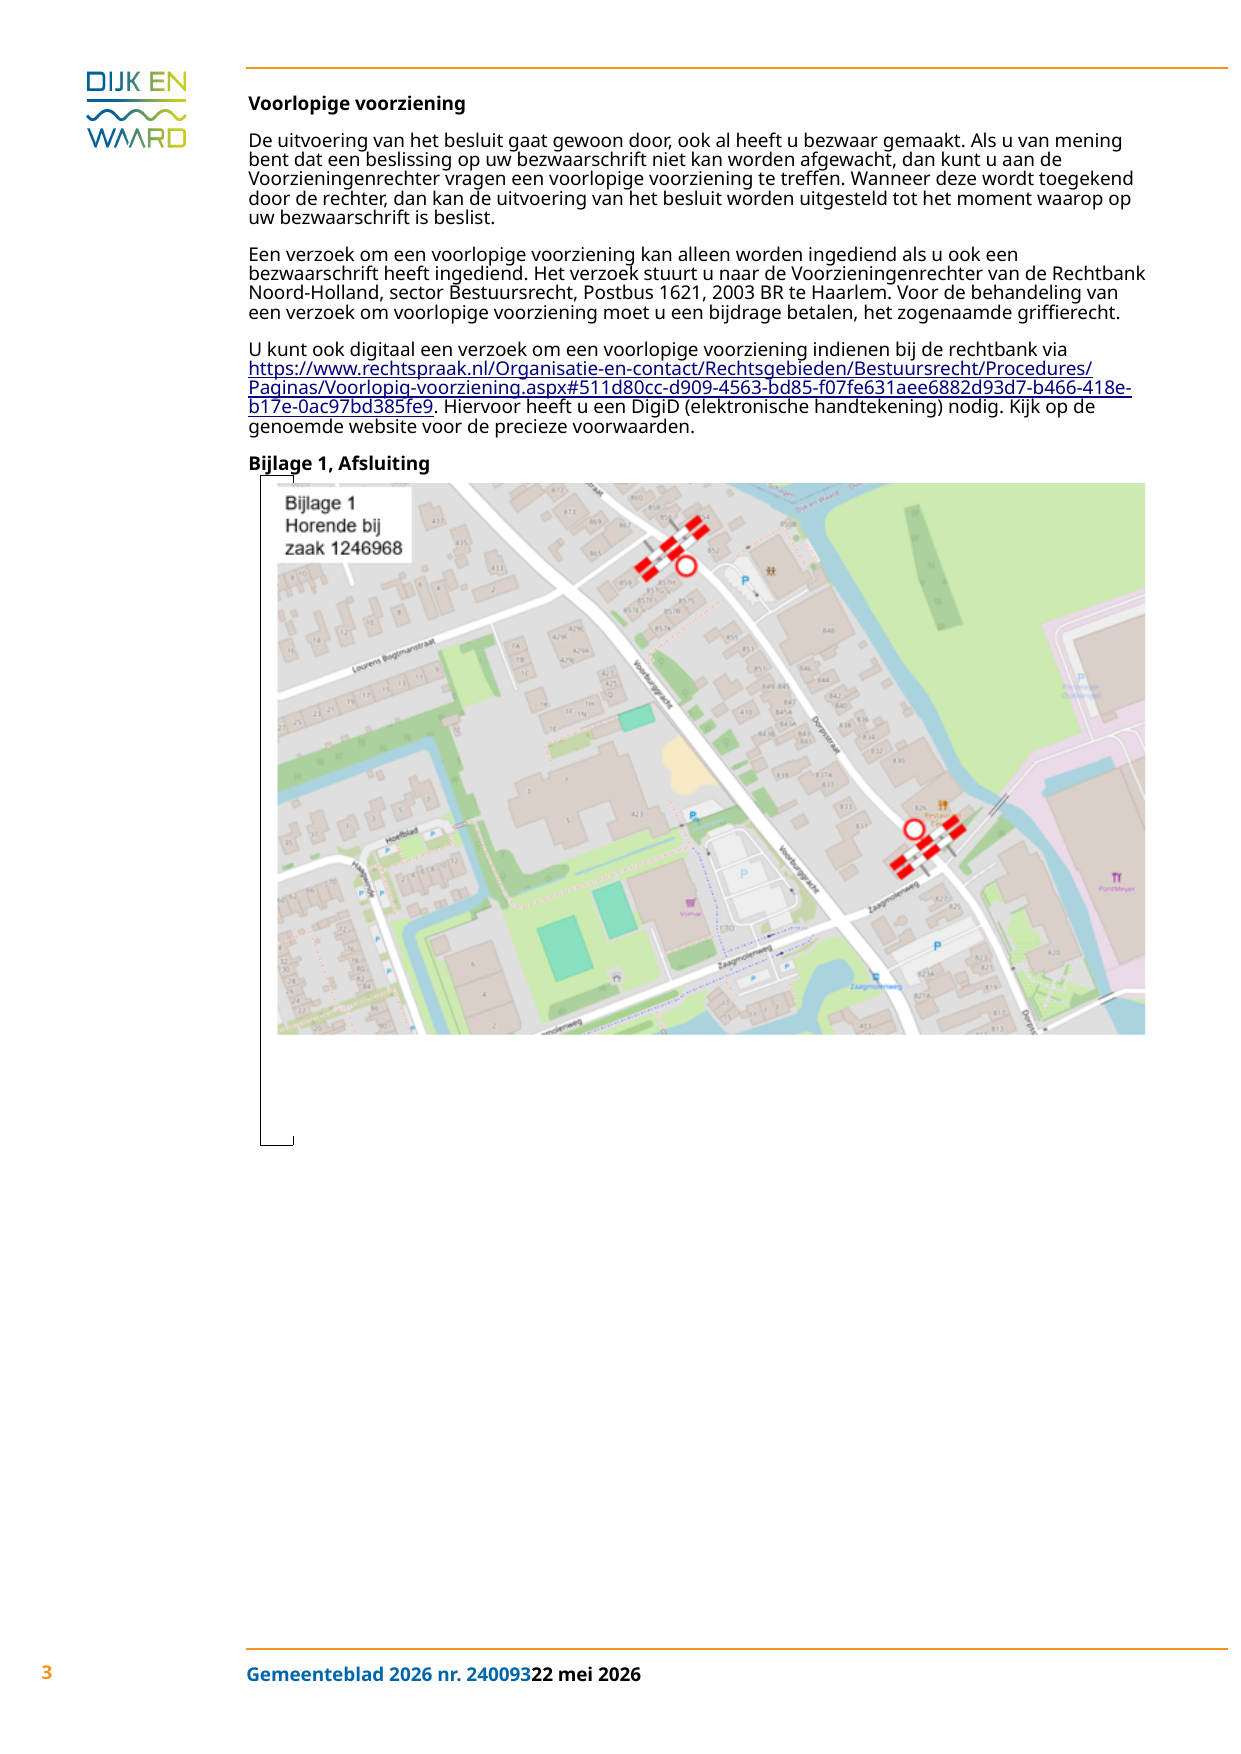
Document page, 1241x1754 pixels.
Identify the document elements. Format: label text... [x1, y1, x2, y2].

text Een verzoek om een voorlopige voorziening kan alleen worden ingediend als u ook een bezwaarschrift heeft ingediend. Het verzoek stuurt u naar de Voorzieningenrechter van de Rechtbank Noord-Holland, sector Bestuursrecht, Postbus 1621, 2003 BR te Haarlem. Voor de behandeling van een verzoek om voorlopige voorziening moet u een bijdrage betalen, het zogenaamde griffierecht. [248, 246, 1152, 323]
picture [41, 47, 231, 172]
picture [268, 483, 1173, 1136]
text Voorlopige voorziening [248, 95, 1152, 114]
text U kunt ook digitaal een verzoek om een voorlopige voorziening indienen bij de rechtbank via https://www.rechtspraak.nl/Organisatie-en-contact/Rechtsgebieden/Bestuursrecht/Procedures/Paginas/Voorlopig-voorziening.aspx#511d80cc-d909-4563-bd85-f07fe631aee6882d93d7-b466-418e-b17e-0ac97bd385fe9. Hiervoor heeft u een DigiD (elektronische handtekening) nodig. Kijk op de genoemde website voor de precieze voorwaarden. [248, 341, 1152, 437]
text Bijlage 1, Afsluiting [248, 455, 1152, 474]
text De uitvoering van het besluit gaat gewoon door, ook al heeft u bezwaar gemaakt. Als u van mening bent dat een beslissing op uw bezwaarschrift niet kan worden afgewacht, dan kunt u aan de Voorzieningenrechter vragen een voorlopige voorziening te treffen. Wanneer deze wordt toegekend door de rechter, dan kan de uitvoering van het besluit worden uitgesteld tot het moment waarop op uw bezwaarschrift is beslist. [248, 132, 1152, 228]
